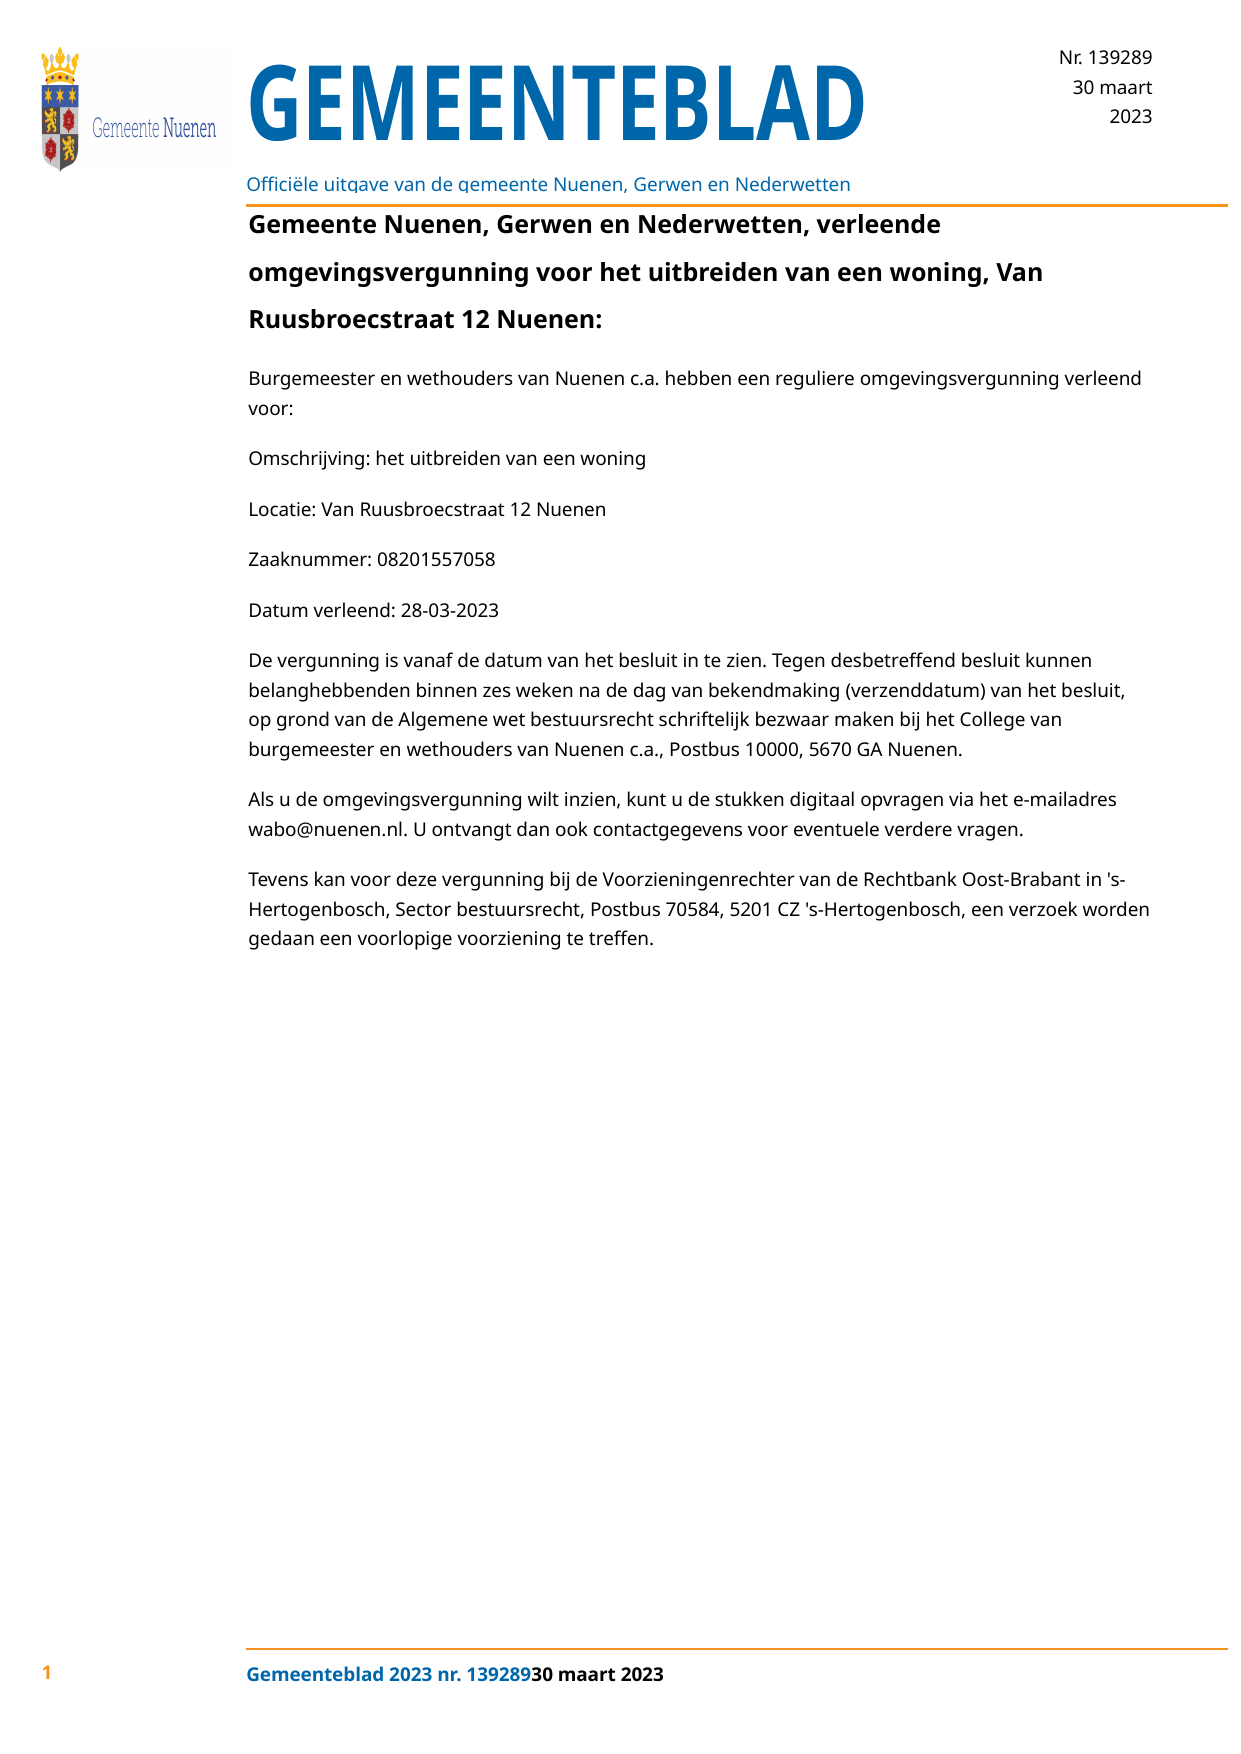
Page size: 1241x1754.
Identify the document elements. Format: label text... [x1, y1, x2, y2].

text Datum verleend: 28-03-2023 [248, 597, 1152, 622]
picture [41, 47, 231, 172]
text Burgemeester en wethouders van Nuenen c.a. hebben een reguliere omgevingsvergunning verleend voor: [248, 366, 1152, 421]
text Locatie: Van Ruusbroecstraat 12 Nuenen [248, 496, 1152, 522]
text De vergunning is vanaf de datum van het besluit in te zien. Tegen desbetreffend besluit kunnen belanghebbenden binnen zes weken na de dag van bekendmaking (verzenddatum) van het besluit, op grond van de Algemene wet bestuursrecht schriftelijk bezwaar maken bij het College van burgemeester en wethouders van Nuenen c.a., Postbus 10000, 5670 GA Nuenen. [248, 647, 1152, 762]
text Tevens kan voor deze vergunning bij de Voorzieningenrechter van de Rechtbank Oost-Brabant in 's-Hertogenbosch, Sector bestuursrecht, Postbus 70584, 5201 CZ 's-Hertogenbosch, een verzoek worden gedaan een voorlopige voorziening te treffen. [248, 866, 1152, 951]
text Omschrijving: het uitbreiden van een woning [248, 446, 1152, 471]
text Als u de omgevingsvergunning wilt inzien, kunt u de stukken digitaal opvragen via het e-mailadres wabo@nuenen.nl. U ontvangt dan ook contactgegevens voor eventuele verdere vragen. [248, 786, 1152, 842]
text Zaaknummer: 08201557058 [248, 546, 1152, 572]
text Gemeente Nuenen, Gerwen en Nederwetten, verleende omgevingsvergunning voor het uitbreiden van een woning, Van Ruusbroecstraat 12 Nuenen: [248, 207, 1152, 336]
